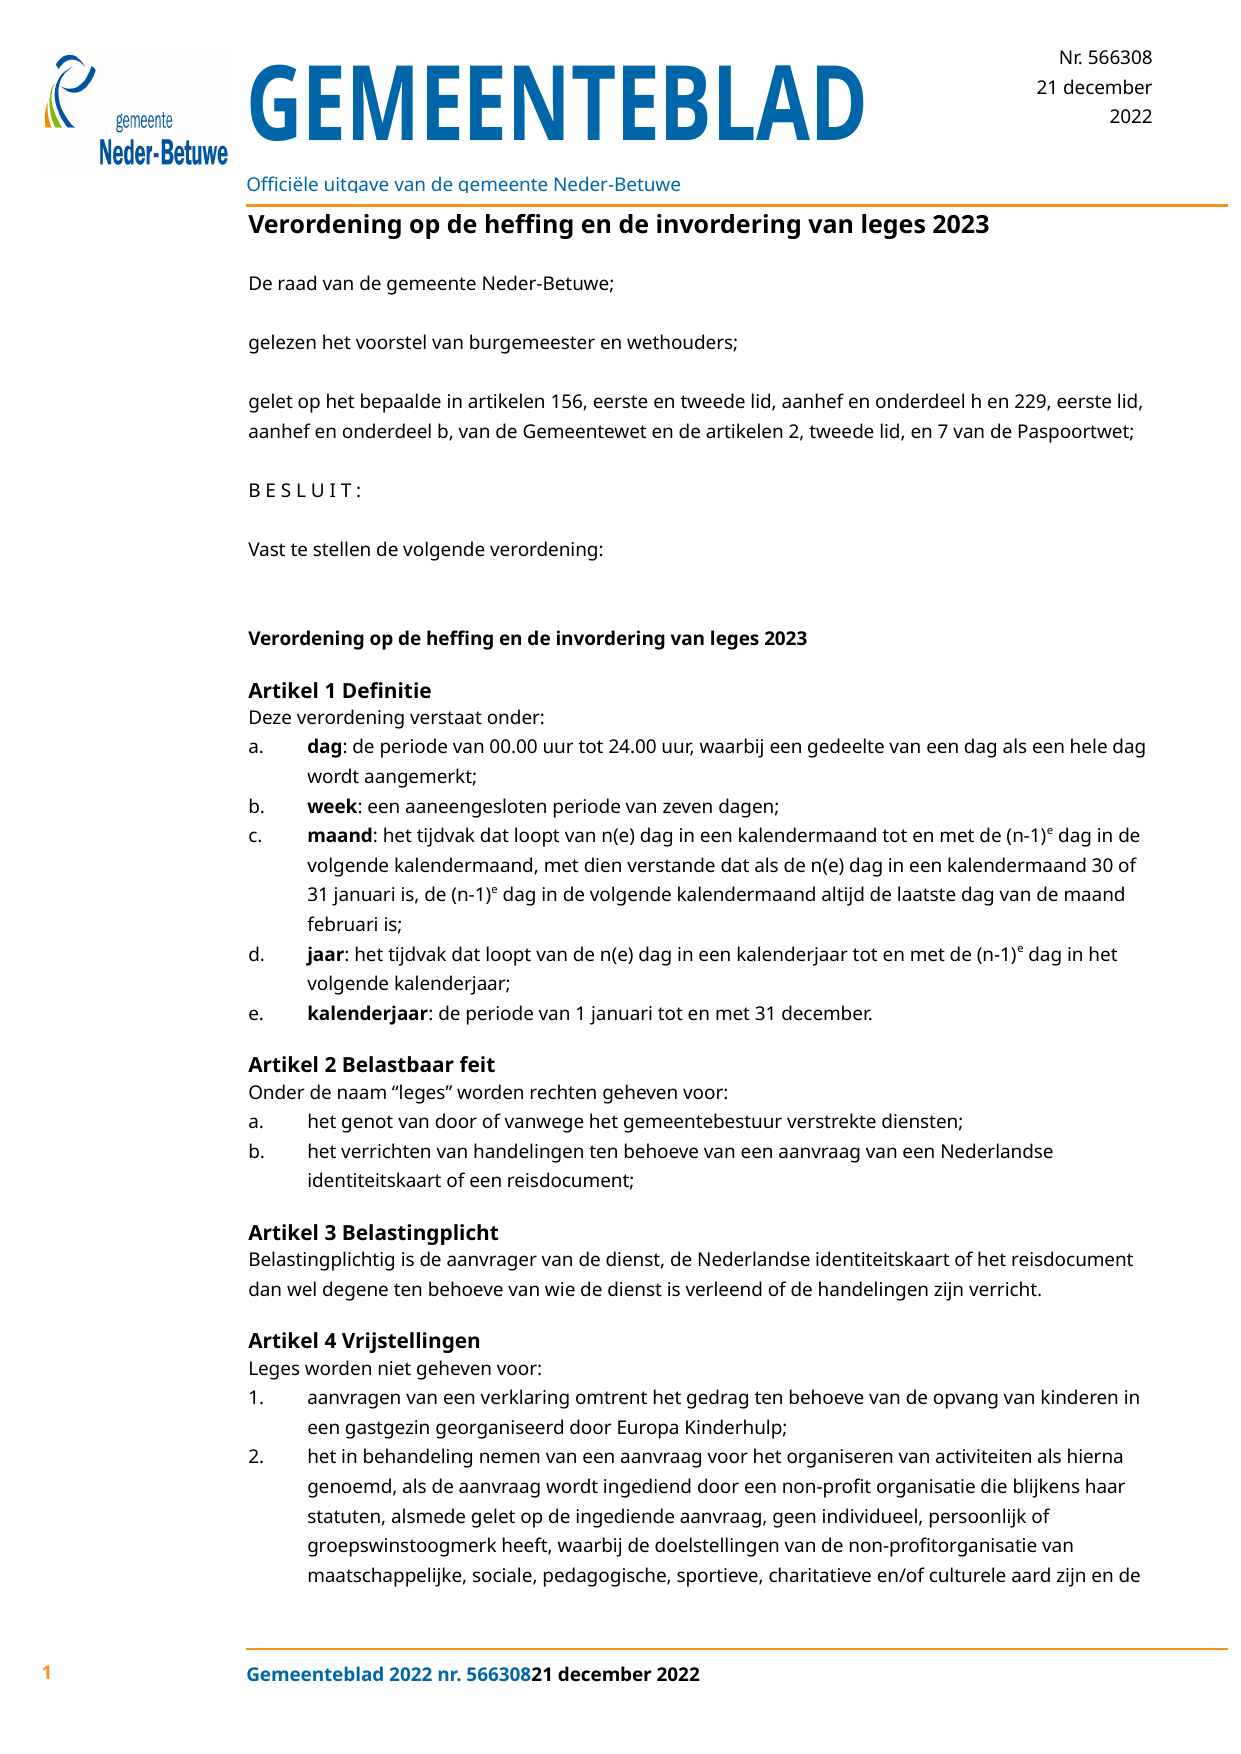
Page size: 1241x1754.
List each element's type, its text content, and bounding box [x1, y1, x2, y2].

text gelezen het voorstel van burgemeester en wethouders; [248, 329, 1152, 355]
text Artikel 3 Belastingplicht [248, 1218, 1152, 1246]
list kalenderjaar: de periode van 1 januari tot en met 31 december. [248, 1000, 1152, 1026]
list jaar: het tijdvak dat loopt van de n(e) dag in een kalenderjaar tot en met de (n-1)e dag in het volgende kalenderjaar; [248, 941, 1152, 996]
text Verordening op de heffing en de invordering van leges 2023 [248, 207, 1152, 241]
list het verrichten van handelingen ten behoeve van een aanvraag van een Nederlandse identiteitskaart of een reisdocument; [248, 1138, 1152, 1193]
text Belastingplichtig is de aanvrager van de dienst, de Nederlandse identiteitskaart of het reisdocument dan wel degene ten behoeve van wie de dienst is verleend of de handelingen zijn verricht. [248, 1246, 1152, 1302]
text Artikel 1 Definitie [248, 676, 1152, 704]
text Verordening op de heffing en de invordering van leges 2023 [248, 625, 1152, 651]
list dag: de periode van 00.00 uur tot 24.00 uur, waarbij een gedeelte van een dag als een hele dag wordt aangemerkt; [248, 734, 1152, 789]
text Onder de naam “leges” worden rechten geheven voor: [248, 1079, 1152, 1104]
text Deze verordening verstaat onder: [248, 704, 1152, 730]
text Artikel 4 Vrijstellingen [248, 1326, 1152, 1355]
list het genot van door of vanwege het gemeentebestuur verstrekte diensten; [248, 1108, 1152, 1134]
text Vast te stellen de volgende verordening: [248, 537, 1152, 562]
list aanvragen van een verklaring omtrent het gedrag ten behoeve van de opvang van kinderen in een gastgezin georganiseerd door Europa Kinderhulp; [248, 1384, 1152, 1440]
text Leges worden niet geheven voor: [248, 1355, 1152, 1381]
list week: een aaneengesloten periode van zeven dagen; [248, 793, 1152, 819]
list het in behandeling nemen van een aanvraag voor het organiseren van activiteiten als hierna genoemd, als de aanvraag wordt ingediend door een non-profit organisatie die blijkens haar statuten, alsmede gelet op de ingediende aanvraag, geen individueel, persoonlijk of groepswinstoogmerk heeft, waarbij de doelstellingen van de non-profitorganisatie van maatschappelijke, sociale, pedagogische, sportieve, charitatieve en/of culturele aard zijn en de [248, 1444, 1152, 1588]
list maand: het tijdvak dat loopt van n(e) dag in een kalendermaand tot en met de (n-1)e dag in de volgende kalendermaand, met dien verstande dat als de n(e) dag in een kalendermaand 30 of 31 januari is, de (n-1)e dag in de volgende kalendermaand altijd de laatste dag van de maand februari is; [248, 822, 1152, 937]
text De raad van de gemeente Neder-Betuwe; [248, 270, 1152, 296]
picture [41, 47, 231, 172]
text Artikel 2 Belastbaar feit [248, 1050, 1152, 1079]
text gelet op het bepaalde in artikelen 156, eerste en tweede lid, aanhef en onderdeel h en 229, eerste lid, aanhef en onderdeel b, van de Gemeentewet en de artikelen 2, tweede lid, en 7 van de Paspoortwet; [248, 389, 1152, 444]
text B E S L U I T : [248, 477, 1152, 503]
